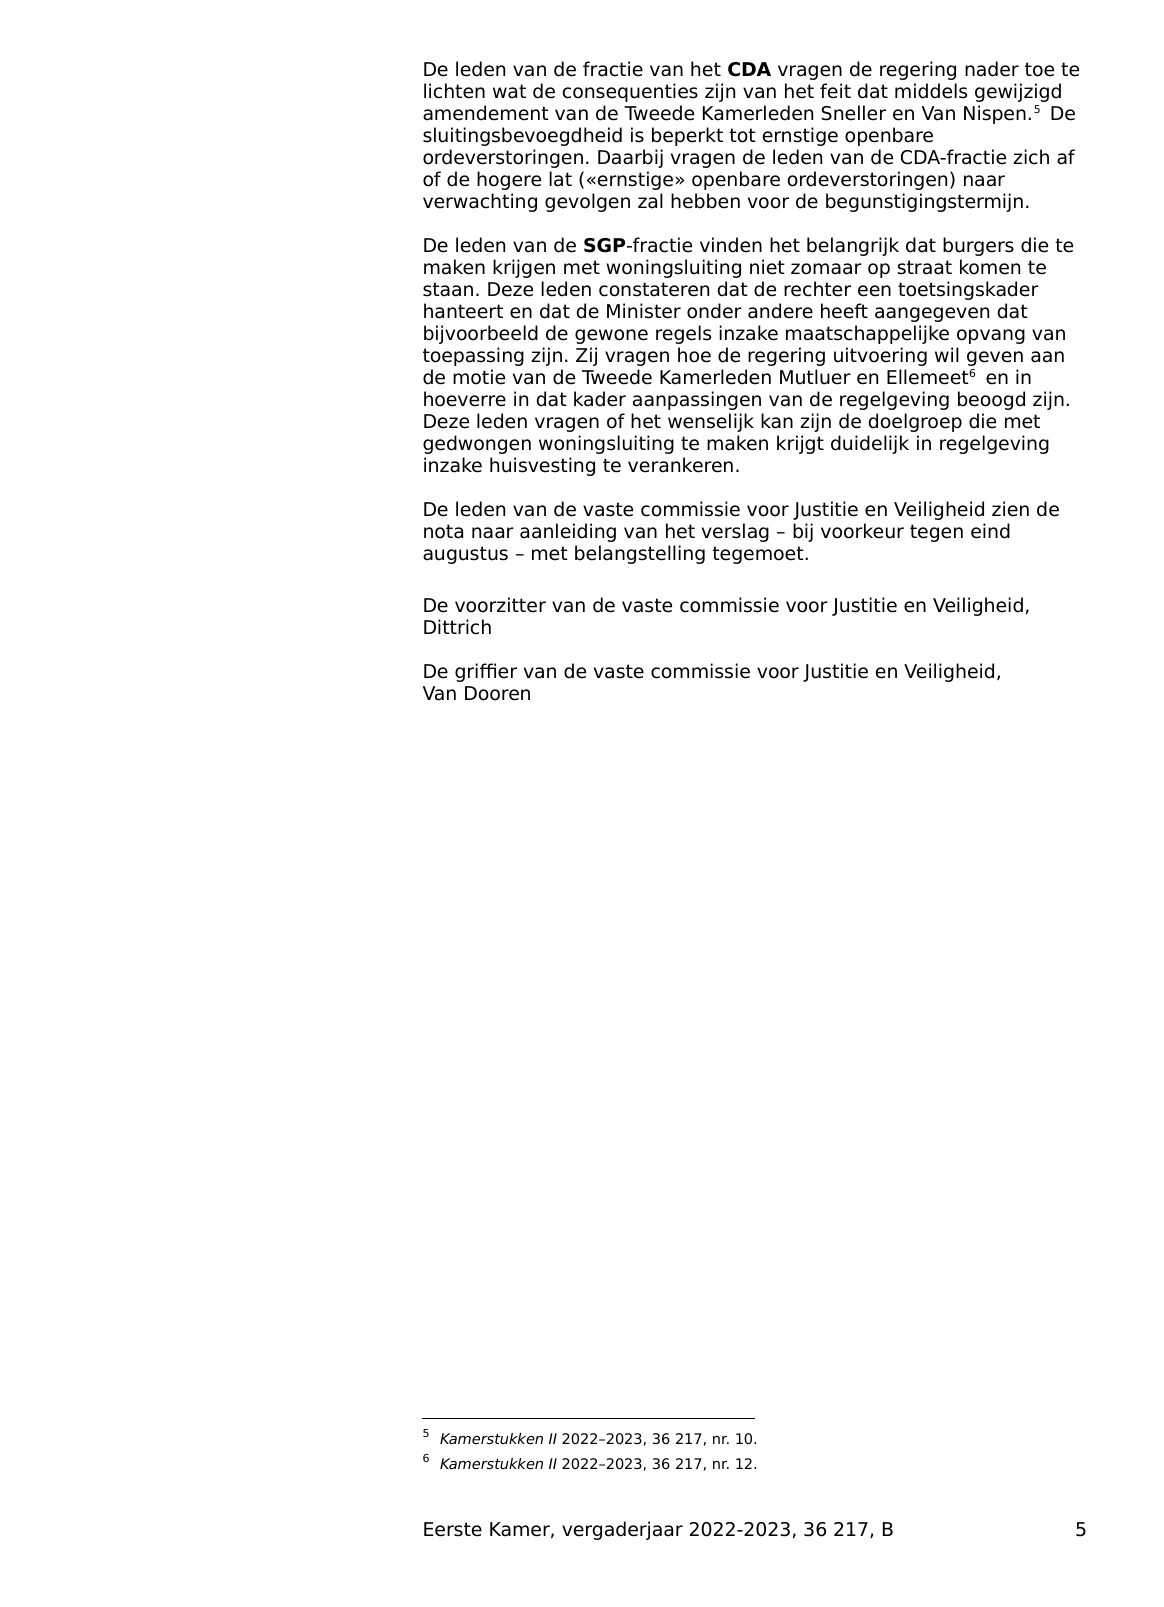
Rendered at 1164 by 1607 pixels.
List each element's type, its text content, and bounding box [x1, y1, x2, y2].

text De leden van de fractie van het CDA vragen de regering nader toe te lichten wat de consequenties zijn van het feit dat middels gewijzigd amendement van de Tweede Kamerleden Sneller en Van Nispen. De sluitingsbevoegdheid is beperkt tot ernstige openbare ordeverstoringen. Daarbij vragen de leden van de CDA-fractie zich af of de hogere lat («ernstige» openbare ordeverstoringen) naar verwachting gevolgen zal hebben voor de begunstigingstermijn. [422, 59, 1087, 213]
text De leden van de vaste commissie voor Justitie en Veiligheid zien de nota naar aanleiding van het verslag – bij voorkeur tegen eind augustus – met belangstelling tegemoet. [422, 499, 1087, 565]
text De leden van de SGP-fractie vinden het belangrijk dat burgers die te maken krijgen met woningsluiting niet zomaar op straat komen te staan. Deze leden constateren dat de rechter een toetsingskader hanteert en dat de Minister onder andere heeft aangegeven dat bijvoorbeeld de gewone regels inzake maatschappelijke opvang van toepassing zijn. Zij vragen hoe de regering uitvoering wil geven aan de motie van de Tweede Kamerleden Mutluer en Ellemeet en in hoeverre in dat kader aanpassingen van de regelgeving beoogd zijn. Deze leden vragen of het wenselijk kan zijn de doelgroep die met gedwongen woningsluiting te maken krijgt duidelijk in regelgeving inzake huisvesting te verankeren. [422, 235, 1087, 477]
text Kamerstukken II 2022–2023, 36 217, nr. 12. [422, 1452, 1087, 1474]
text De griffier van de vaste commissie voor Justitie en Veiligheid, Van Dooren [422, 661, 1087, 705]
text Kamerstukken II 2022–2023, 36 217, nr. 10. [422, 1427, 1087, 1449]
text De voorzitter van de vaste commissie voor Justitie en Veiligheid, Dittrich [422, 595, 1087, 639]
